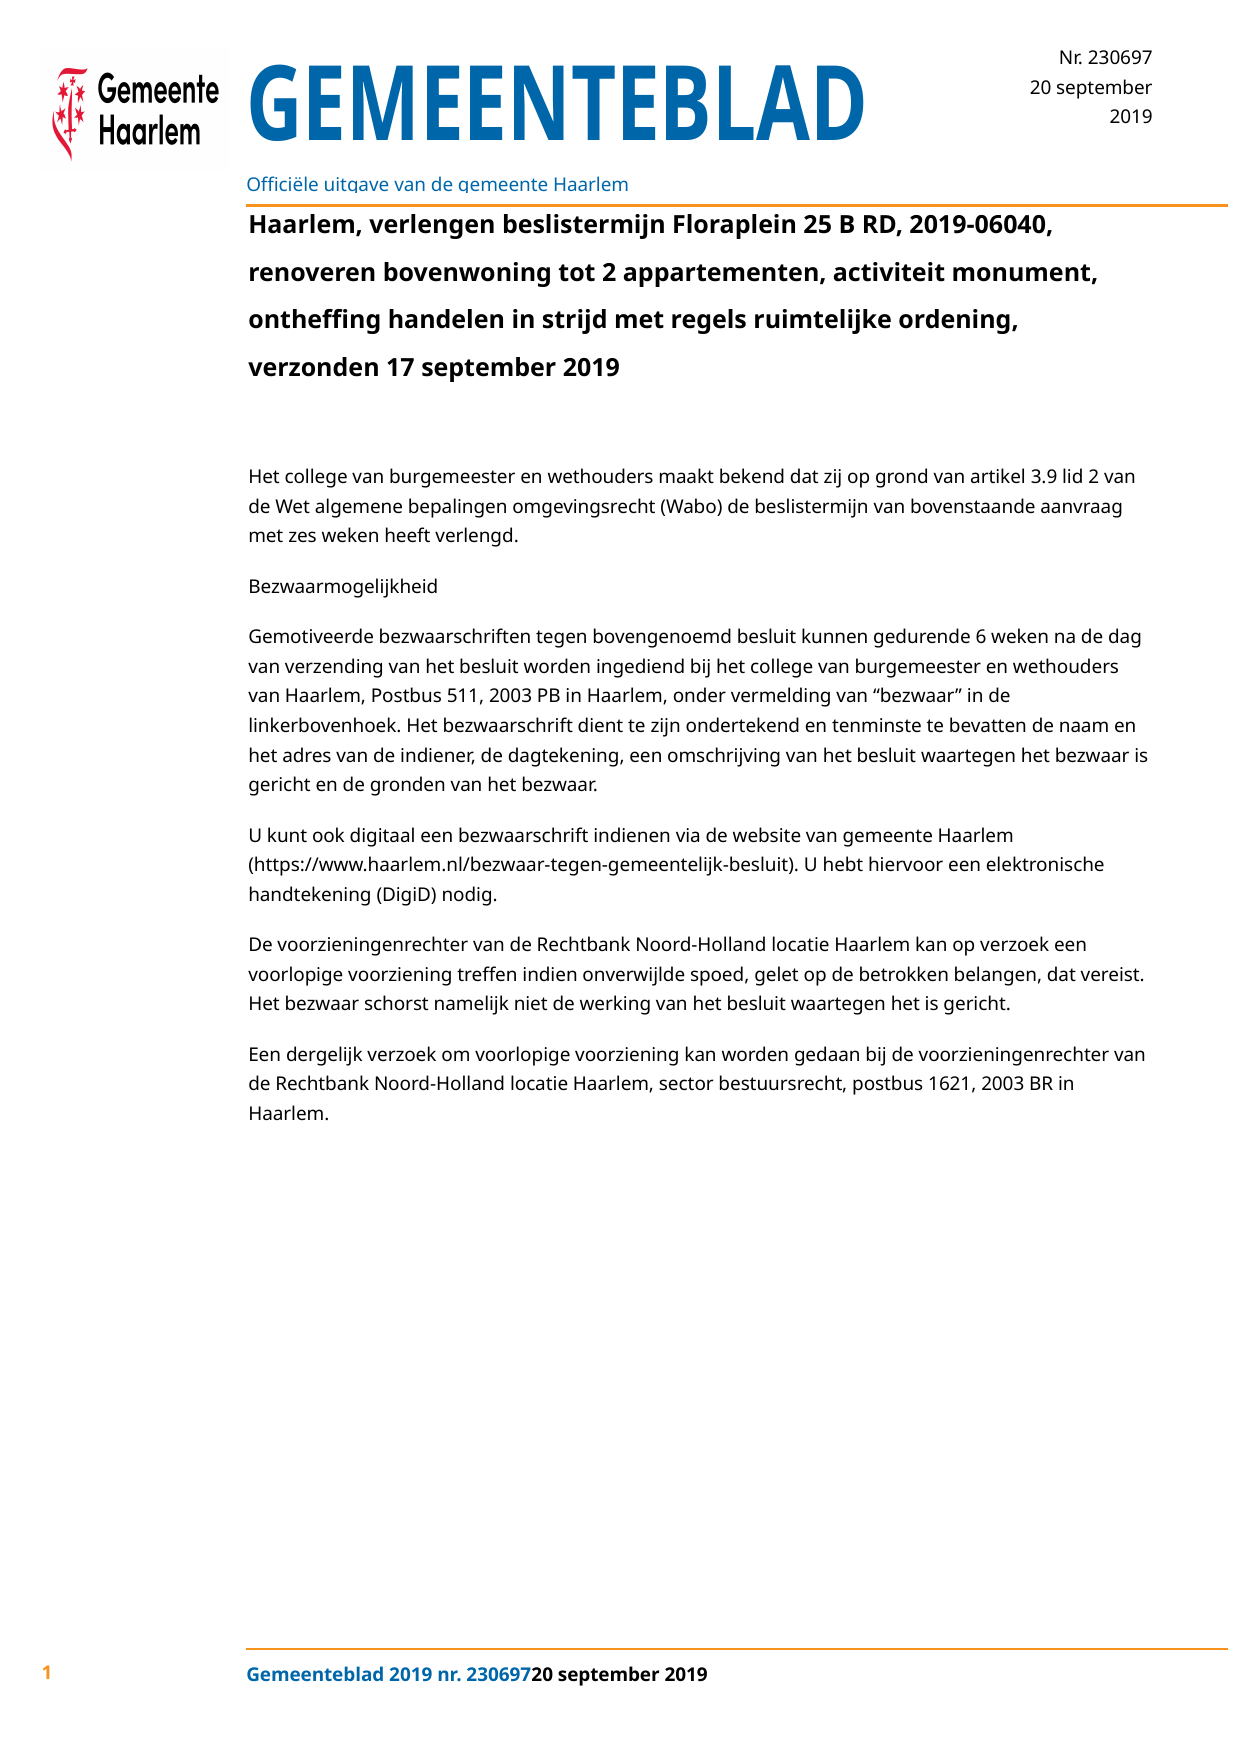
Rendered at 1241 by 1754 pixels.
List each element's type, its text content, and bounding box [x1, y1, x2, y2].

text Gemotiveerde bezwaarschriften tegen bovengenoemd besluit kunnen gedurende 6 weken na de dag van verzending van het besluit worden ingediend bij het college van burgemeester en wethouders van Haarlem, Postbus 511, 2003 PB in Haarlem, onder vermelding van “bezwaar” in de linkerbovenhoek. Het bezwaarschrift dient te zijn ondertekend en tenminste te bevatten de naam en het adres van de indiener, de dagtekening, een omschrijving van het besluit waartegen het bezwaar is gericht en de gronden van het bezwaar. [248, 623, 1152, 797]
text Bezwaarmogelijkheid [248, 573, 1152, 599]
text Een dergelijk verzoek om voorlopige voorziening kan worden gedaan bij de voorzieningenrechter van de Rechtbank Noord-Holland locatie Haarlem, sector bestuursrecht, postbus 1621, 2003 BR in Haarlem. [248, 1041, 1152, 1126]
text De voorzieningenrechter van de Rechtbank Noord-Holland locatie Haarlem kan op verzoek een voorlopige voorziening treffen indien onverwijlde spoed, gelet op de betrokken belangen, dat vereist. Het bezwaar schorst namelijk niet de werking van het besluit waartegen het is gericht. [248, 931, 1152, 1016]
picture [41, 47, 231, 172]
text U kunt ook digitaal een bezwaarschrift indienen via de website van gemeente Haarlem (https://www.haarlem.nl/bezwaar-tegen-gemeentelijk-besluit). U hebt hiervoor een elektronische handtekening (DigiD) nodig. [248, 822, 1152, 907]
text Het college van burgemeester en wethouders maakt bekend dat zij op grond van artikel 3.9 lid 2 van de Wet algemene bepalingen omgevingsrecht (Wabo) de beslistermijn van bovenstaande aanvraag met zes weken heeft verlengd. [248, 463, 1152, 548]
text Haarlem, verlengen beslistermijn Floraplein 25 B RD, 2019-06040, renoveren bovenwoning tot 2 appartementen, activiteit monument, ontheffing handelen in strijd met regels ruimtelijke ordening, verzonden 17 september 2019 [248, 207, 1152, 384]
